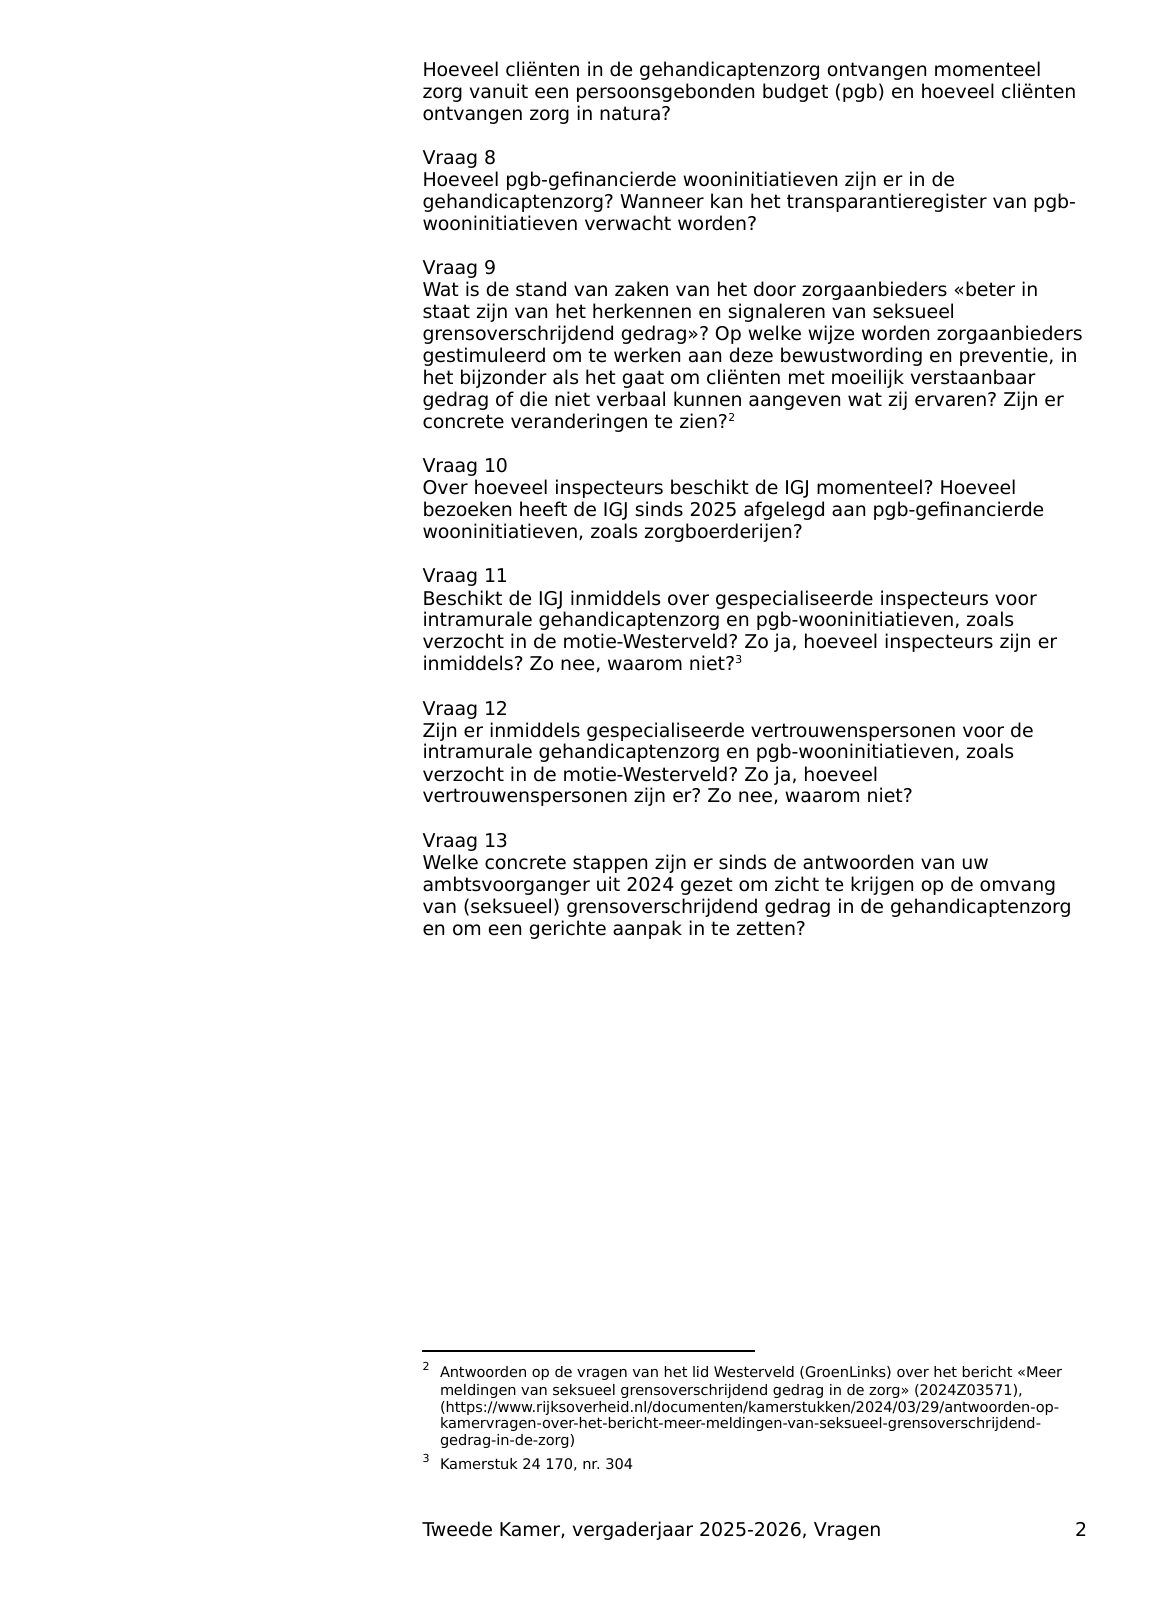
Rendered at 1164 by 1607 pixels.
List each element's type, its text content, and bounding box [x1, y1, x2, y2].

text Welke concrete stappen zijn er sinds de antwoorden van uw ambtsvoorganger uit 2024 gezet om zicht te krijgen op de omvang van (seksueel) grensoverschrijdend gedrag in de gehandicaptenzorg en om een gerichte aanpak in te zetten? [422, 852, 1087, 939]
text Vraag 9 [422, 257, 1087, 279]
text Over hoeveel inspecteurs beschikt de IGJ momenteel? Hoeveel bezoeken heeft de IGJ sinds 2025 afgelegd aan pgb-gefinancierde wooninitiatieven, zoals zorgboerderijen? [422, 477, 1087, 543]
text Vraag 10 [422, 455, 1087, 477]
text Vraag 12 [422, 697, 1087, 719]
text Wat is de stand van zaken van het door zorgaanbieders «beter in staat zijn van het herkennen en signaleren van seksueel grensoverschrijdend gedrag»? Op welke wijze worden zorgaanbieders gestimuleerd om te werken aan deze bewustwording en preventie, in het bijzonder als het gaat om cliënten met moeilijk verstaanbaar gedrag of die niet verbaal kunnen aangeven wat zij ervaren? Zijn er concrete veranderingen te zien? [422, 279, 1087, 433]
text Hoeveel cliënten in de gehandicaptenzorg ontvangen momenteel zorg vanuit een persoonsgebonden budget (pgb) en hoeveel cliënten ontvangen zorg in natura? [422, 59, 1087, 125]
text Vraag 11 [422, 565, 1087, 587]
text Hoeveel pgb-gefinancierde wooninitiatieven zijn er in de gehandicaptenzorg? Wanneer kan het transparantieregister van pgb-wooninitiatieven verwacht worden? [422, 169, 1087, 235]
text Vraag 13 [422, 829, 1087, 852]
text Zijn er inmiddels gespecialiseerde vertrouwenspersonen voor de intramurale gehandicaptenzorg en pgb-wooninitiatieven, zoals verzocht in de motie-Westerveld? Zo ja, hoeveel vertrouwenspersonen zijn er? Zo nee, waarom niet? [422, 719, 1087, 807]
text Kamerstuk 24 170, nr. 304 [422, 1452, 1087, 1474]
text Antwoorden op de vragen van het lid Westerveld (GroenLinks) over het bericht «Meer meldingen van seksueel grensoverschrijdend gedrag in de zorg» (2024Z03571), (https://www.rijksoverheid.nl/documenten/kamerstukken/2024/03/29/antwoorden-op-kamervragen-over-het-bericht-meer-meldingen-van-seksueel-grensoverschrijdend-gedrag-in-de-zorg) [422, 1360, 1087, 1449]
text Vraag 8 [422, 147, 1087, 169]
text Beschikt de IGJ inmiddels over gespecialiseerde inspecteurs voor intramurale gehandicaptenzorg en pgb-wooninitiatieven, zoals verzocht in de motie-Westerveld? Zo ja, hoeveel inspecteurs zijn er inmiddels? Zo nee, waarom niet? [422, 587, 1087, 675]
